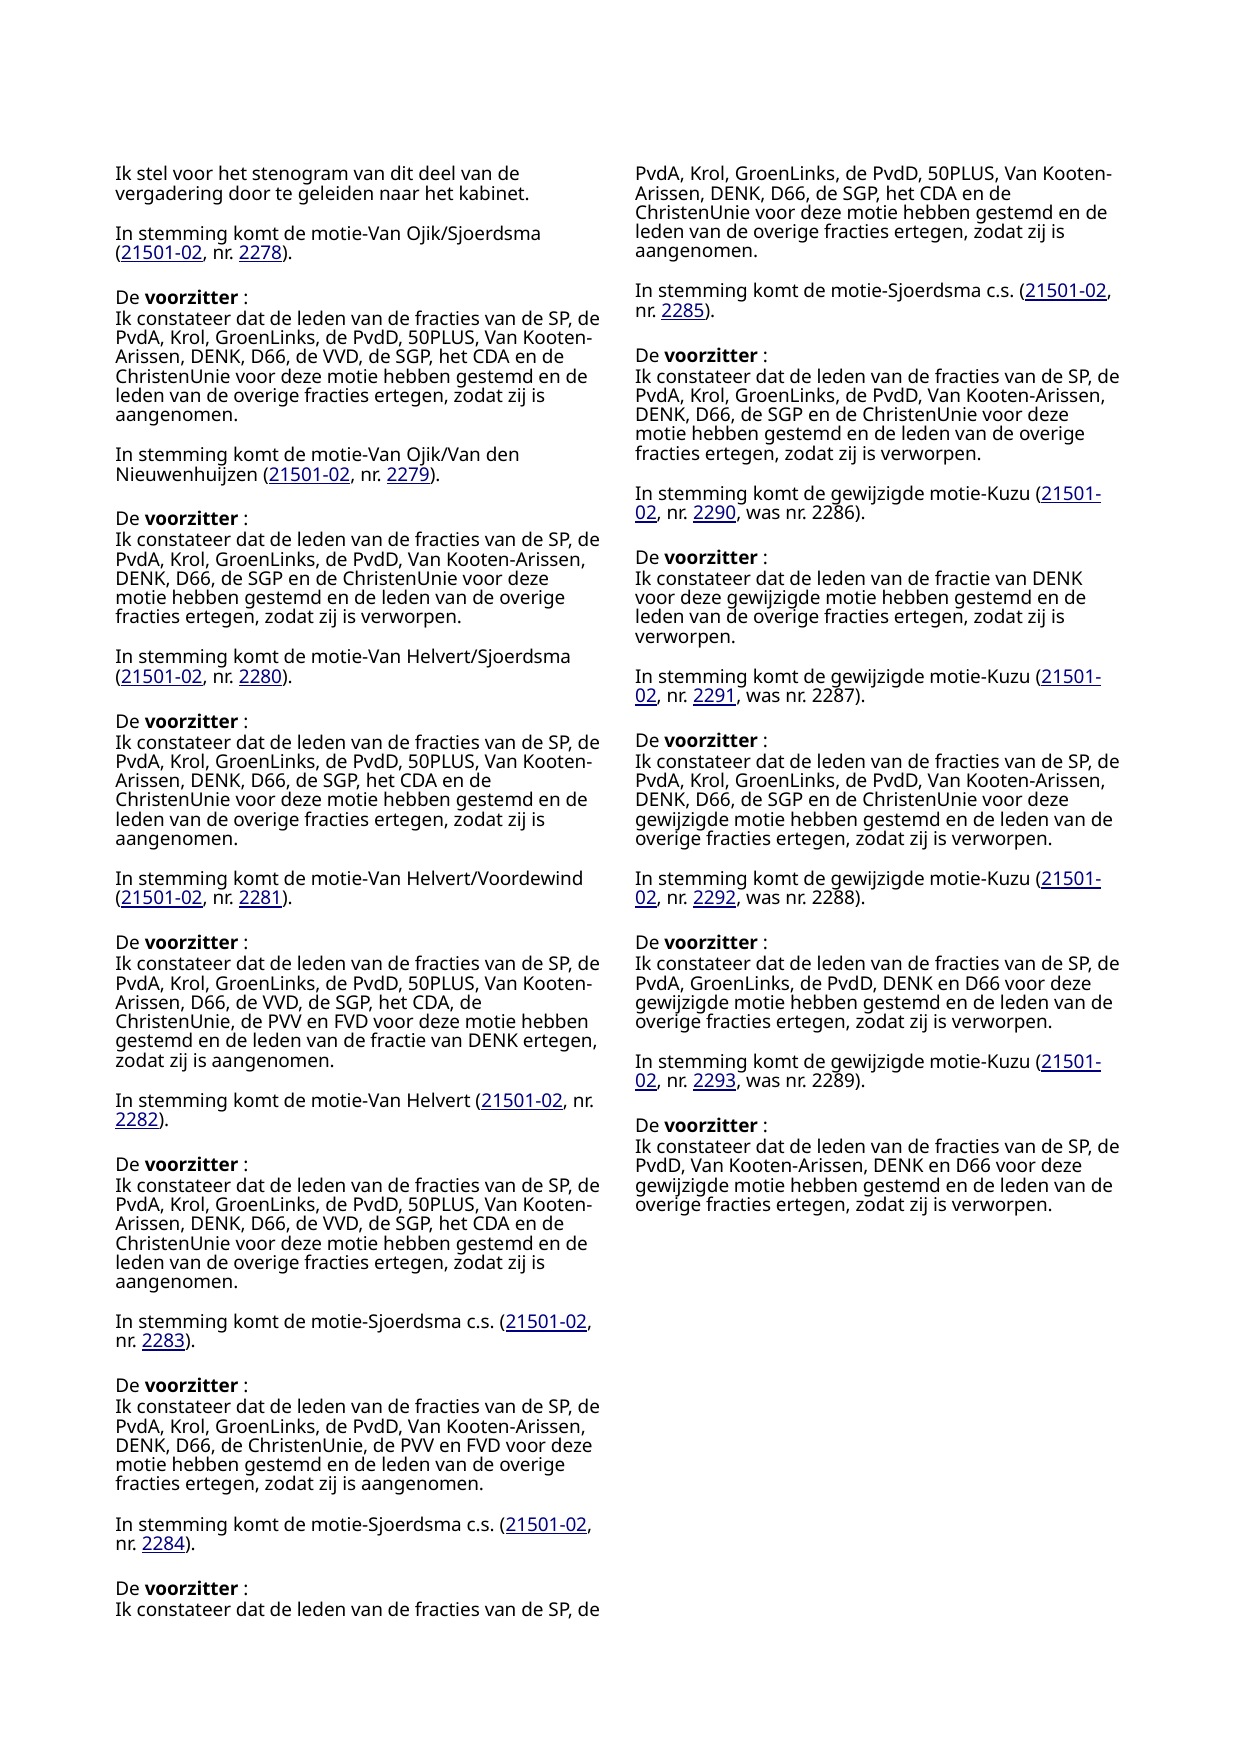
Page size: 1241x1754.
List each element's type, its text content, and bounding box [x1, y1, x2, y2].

text De voorzitter : [635, 544, 1125, 570]
text In stemming komt de gewijzigde motie-Kuzu (21501-02, nr. 2291, was nr. 2287). [635, 668, 1125, 706]
text De voorzitter : [115, 929, 605, 955]
text De voorzitter : [635, 727, 1125, 753]
text De voorzitter : [635, 1112, 1125, 1138]
text Ik constateer dat de leden van de fracties van de SP, de PvdA, Krol, GroenLinks, de PvdD, 50PLUS, Van Kooten-Arissen, DENK, D66, de VVD, de SGP, het CDA en de ChristenUnie voor deze motie hebben gestemd en de leden van de overige fracties ertegen, zodat zij is aangenomen. [115, 310, 605, 425]
text Ik constateer dat de leden van de fractie van DENK voor deze gewijzigde motie hebben gestemd en de leden van de overige fracties ertegen, zodat zij is verworpen. [635, 570, 1125, 647]
text Ik constateer dat de leden van de fracties van de SP, de PvdA, Krol, GroenLinks, de PvdD, Van Kooten-Arissen, DENK, D66, de ChristenUnie, de PVV en FVD voor deze motie hebben gestemd en de leden van de overige fracties ertegen, zodat zij is aangenomen. [115, 1398, 605, 1495]
text In stemming komt de motie-Van Ojik/Van den Nieuwenhuijzen (21501-02, nr. 2279). [115, 446, 605, 485]
text In stemming komt de gewijzigde motie-Kuzu (21501-02, nr. 2292, was nr. 2288). [635, 870, 1125, 909]
text Ik constateer dat de leden van de fracties van de SP, de PvdA, Krol, GroenLinks, de PvdD, 50PLUS, Van Kooten-Arissen, DENK, D66, de VVD, de SGP, het CDA en de ChristenUnie voor deze motie hebben gestemd en de leden van de overige fracties ertegen, zodat zij is aangenomen. [115, 1177, 605, 1292]
text De voorzitter : [635, 342, 1125, 368]
text PvdA, Krol, GroenLinks, de PvdD, 50PLUS, Van Kooten-Arissen, DENK, D66, de SGP, het CDA en de ChristenUnie voor deze motie hebben gestemd en de leden van de overige fracties ertegen, zodat zij is aangenomen. [635, 165, 1125, 262]
text De voorzitter : [115, 1373, 605, 1398]
text De voorzitter : [115, 506, 605, 531]
text Ik stel voor het stenogram van dit deel van de vergadering door te geleiden naar het kabinet. [115, 165, 605, 204]
text In stemming komt de gewijzigde motie-Kuzu (21501-02, nr. 2293, was nr. 2289). [635, 1053, 1125, 1092]
text In stemming komt de gewijzigde motie-Kuzu (21501-02, nr. 2290, was nr. 2286). [635, 485, 1125, 523]
text In stemming komt de motie-Sjoerdsma c.s. (21501-02, nr. 2285). [635, 282, 1125, 321]
text Ik constateer dat de leden van de fracties van de SP, de PvdA, GroenLinks, de PvdD, DENK en D66 voor deze gewijzigde motie hebben gestemd en de leden van de overige fracties ertegen, zodat zij is verworpen. [635, 955, 1125, 1032]
text Ik constateer dat de leden van de fracties van de SP, de PvdA, Krol, GroenLinks, de PvdD, Van Kooten-Arissen, DENK, D66, de SGP en de ChristenUnie voor deze motie hebben gestemd en de leden van de overige fracties ertegen, zodat zij is verworpen. [635, 368, 1125, 464]
text De voorzitter : [115, 284, 605, 310]
text In stemming komt de motie-Sjoerdsma c.s. (21501-02, nr. 2284). [115, 1516, 605, 1554]
text In stemming komt de motie-Van Helvert/Sjoerdsma (21501-02, nr. 2280). [115, 648, 605, 687]
text De voorzitter : [635, 929, 1125, 955]
text De voorzitter : [115, 1575, 605, 1601]
text Ik constateer dat de leden van de fracties van de SP, de PvdA, Krol, GroenLinks, de PvdD, Van Kooten-Arissen, DENK, D66, de SGP en de ChristenUnie voor deze gewijzigde motie hebben gestemd en de leden van de overige fracties ertegen, zodat zij is verworpen. [635, 753, 1125, 849]
text De voorzitter : [115, 1151, 605, 1177]
text In stemming komt de motie-Van Helvert/Voordewind (21501-02, nr. 2281). [115, 870, 605, 909]
text Ik constateer dat de leden van de fracties van de SP, de PvdD, Van Kooten-Arissen, DENK en D66 voor deze gewijzigde motie hebben gestemd en de leden van de overige fracties ertegen, zodat zij is verworpen. [635, 1138, 1125, 1215]
text Ik constateer dat de leden van de fracties van de SP, de PvdA, Krol, GroenLinks, de PvdD, Van Kooten-Arissen, DENK, D66, de SGP en de ChristenUnie voor deze motie hebben gestemd en de leden van de overige fracties ertegen, zodat zij is verworpen. [115, 531, 605, 628]
text Ik constateer dat de leden van de fracties van de SP, de [115, 1601, 605, 1620]
text De voorzitter : [115, 708, 605, 734]
text In stemming komt de motie-Sjoerdsma c.s. (21501-02, nr. 2283). [115, 1313, 605, 1352]
text In stemming komt de motie-Van Helvert (21501-02, nr. 2282). [115, 1092, 605, 1130]
text Ik constateer dat de leden van de fracties van de SP, de PvdA, Krol, GroenLinks, de PvdD, 50PLUS, Van Kooten-Arissen, DENK, D66, de SGP, het CDA en de ChristenUnie voor deze motie hebben gestemd en de leden van de overige fracties ertegen, zodat zij is aangenomen. [115, 734, 605, 849]
text Ik constateer dat de leden van de fracties van de SP, de PvdA, Krol, GroenLinks, de PvdD, 50PLUS, Van Kooten-Arissen, D66, de VVD, de SGP, het CDA, de ChristenUnie, de PVV en FVD voor deze motie hebben gestemd en de leden van de fractie van DENK ertegen, zodat zij is aangenomen. [115, 955, 605, 1071]
text In stemming komt de motie-Van Ojik/Sjoerdsma (21501-02, nr. 2278). [115, 225, 605, 263]
